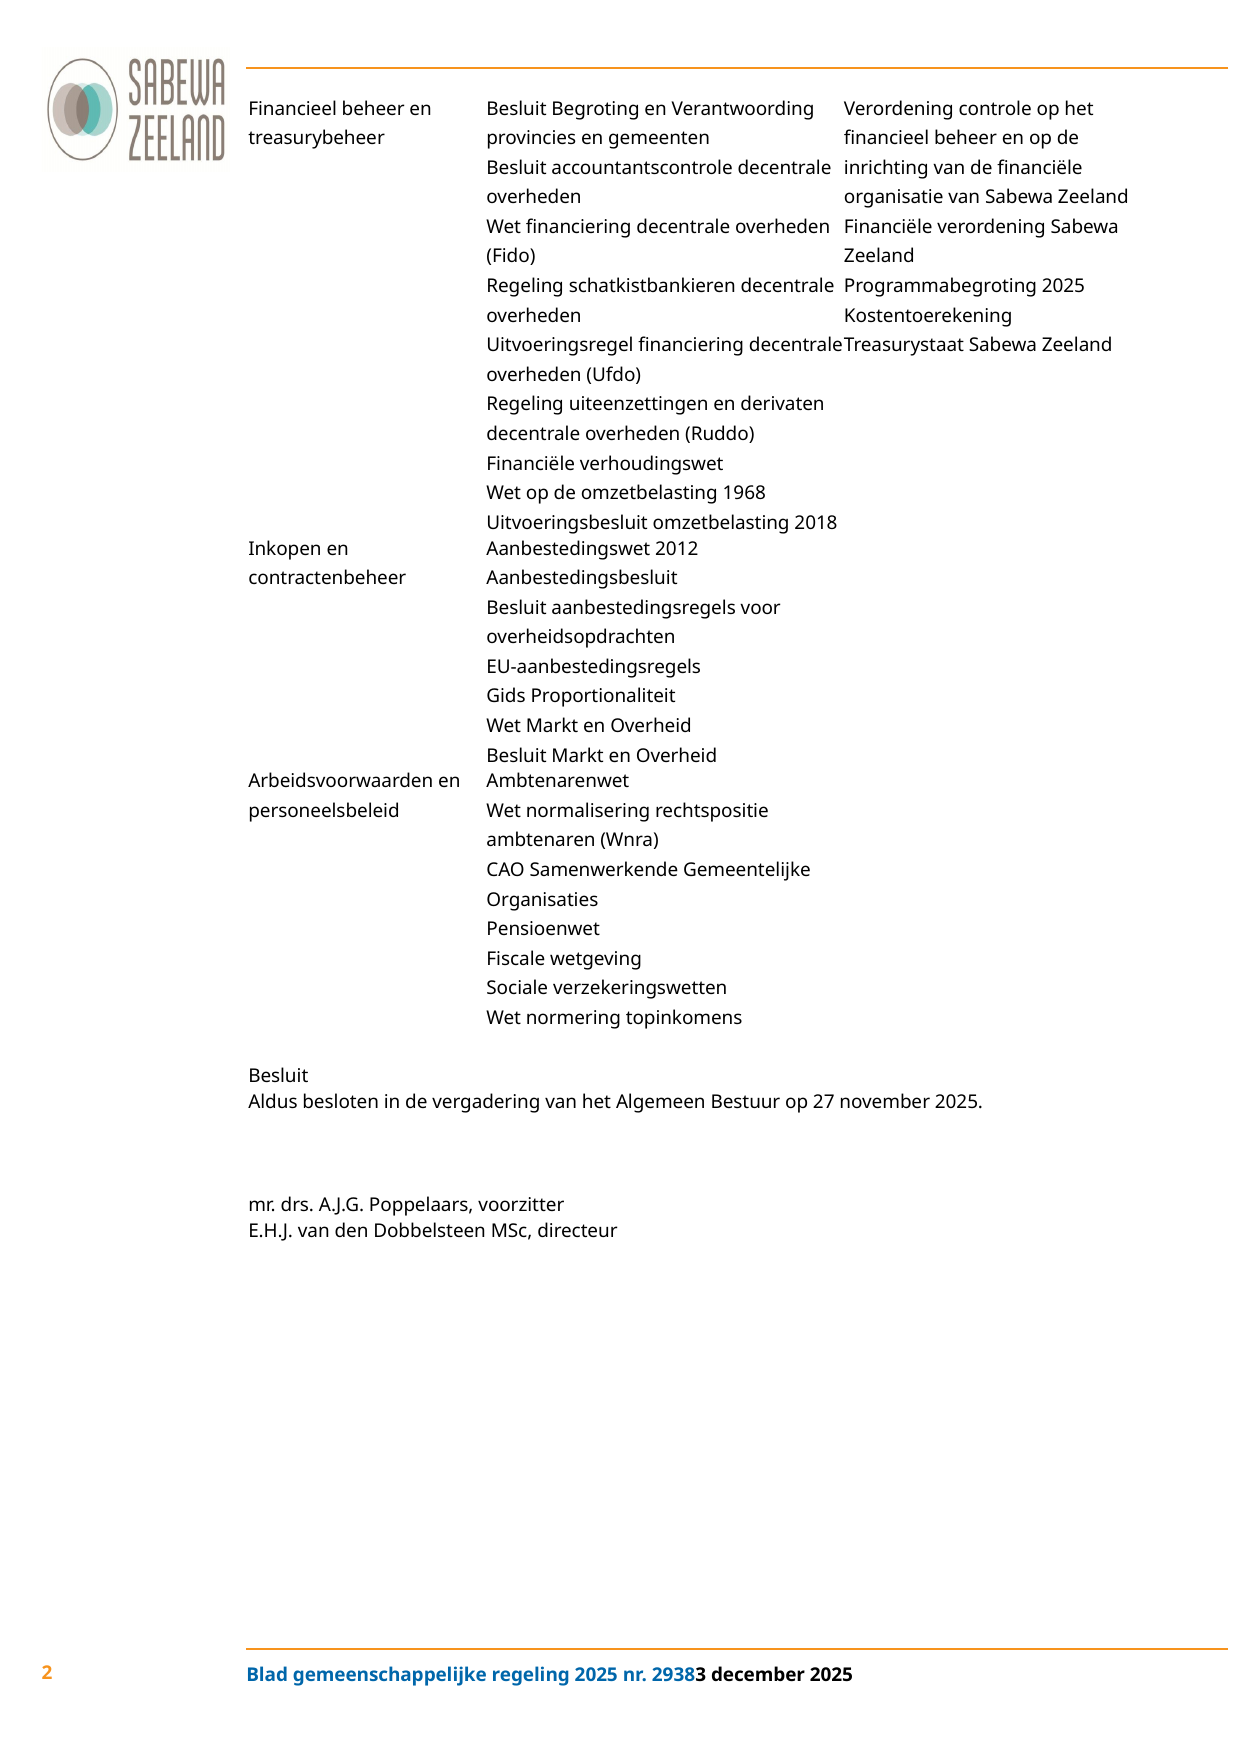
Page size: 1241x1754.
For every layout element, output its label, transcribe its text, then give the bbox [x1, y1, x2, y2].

table_cell Aanbestedingswet 2012 Aanbestedingsbesluit Besluit aanbestedingsregels voor overheidsopdrachten EU-aanbestedingsregels Gids Proportionaliteit Wet Markt en Overheid Besluit Markt en Overheid [486, 535, 844, 767]
table_cell Besluit Begroting en Verantwoording provincies en gemeenten Besluit accountantscontrole decentrale overheden Wet financiering decentrale overheden (Fido) Regeling schatkistbankieren decentrale overheden Uitvoeringsregel financiering decentrale overheden (Ufdo) Regeling uiteenzettingen en derivaten decentrale overheden (Ruddo) Financiële verhoudingswet Wet op de omzetbelasting 1968 Uitvoeringsbesluit omzetbelasting 2018 [486, 95, 844, 535]
picture [41, 47, 231, 172]
table_cell Verordening controle op het financieel beheer en op de inrichting van de financiële organisatie van Sabewa Zeeland Financiële verordening Sabewa Zeeland Programmabegroting 2025 Kostentoerekening Treasurystaat Sabewa Zeeland [844, 95, 1152, 535]
table_cell [844, 535, 1152, 767]
text E.H.J. van den Dobbelsteen MSc, directeur [248, 1217, 1152, 1243]
table_cell Arbeidsvoorwaarden en personeelsbeleid [248, 768, 486, 1030]
text mr. drs. A.J.G. Poppelaars, voorzitter [248, 1191, 1152, 1217]
table_cell Ambtenarenwet Wet normalisering rechtspositie ambtenaren (Wnra) CAO Samenwerkende Gemeentelijke Organisaties Pensioenwet Fiscale wetgeving Sociale verzekeringswetten Wet normering topinkomens [486, 768, 844, 1030]
table_cell Inkopen en contractenbeheer [248, 535, 486, 767]
text Aldus besloten in de vergadering van het Algemeen Bestuur op 27 november 2025. [248, 1088, 1152, 1114]
table_cell [844, 768, 1152, 1030]
text Besluit [248, 1063, 1152, 1088]
table_cell Financieel beheer en treasurybeheer [248, 95, 486, 535]
